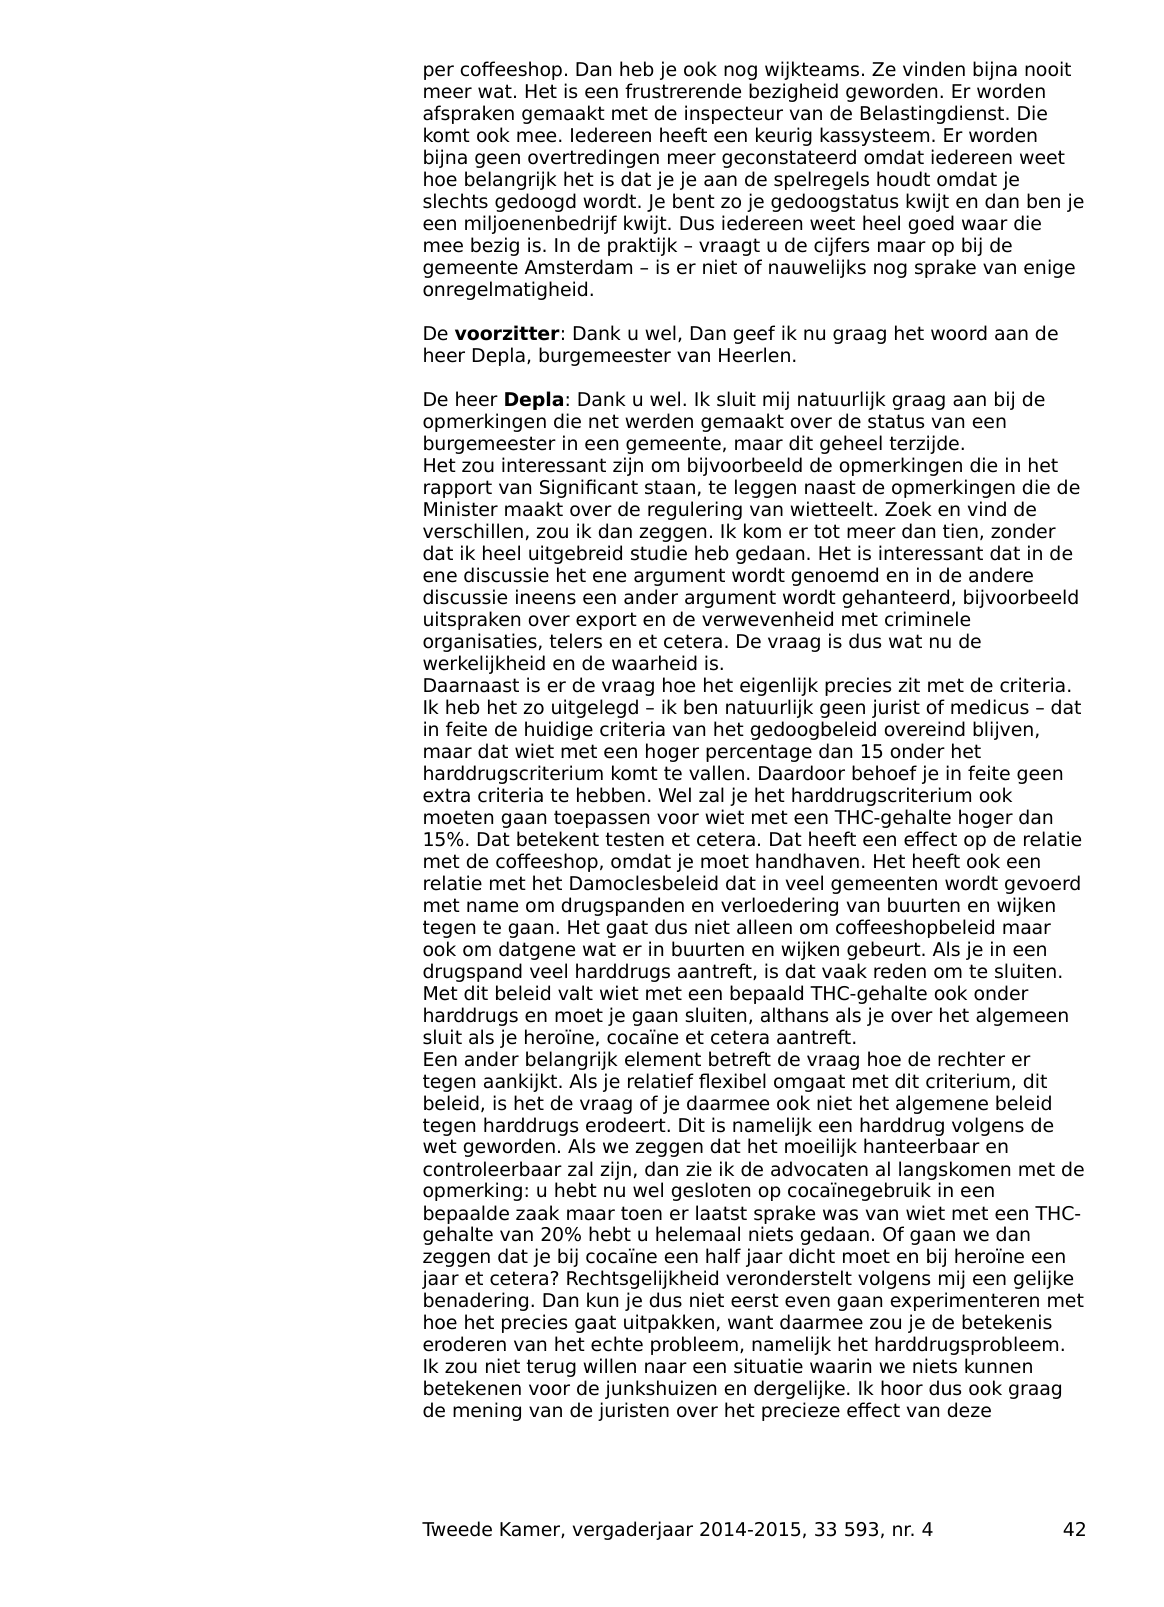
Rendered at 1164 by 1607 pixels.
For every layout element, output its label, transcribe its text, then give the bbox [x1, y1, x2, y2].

text per coffeeshop. Dan heb je ook nog wijkteams. Ze vinden bijna nooit meer wat. Het is een frustrerende bezigheid geworden. Er worden afspraken gemaakt met de inspecteur van de Belastingdienst. Die komt ook mee. Iedereen heeft een keurig kassysteem. Er worden bijna geen overtredingen meer geconstateerd omdat iedereen weet hoe belangrijk het is dat je je aan de spelregels houdt omdat je slechts gedoogd wordt. Je bent zo je gedoogstatus kwijt en dan ben je een miljoenenbedrijf kwijt. Dus iedereen weet heel goed waar die mee bezig is. In de praktijk – vraagt u de cijfers maar op bij de gemeente Amsterdam – is er niet of nauwelijks nog sprake van enige onregelmatigheid. [422, 59, 1087, 301]
text Een ander belangrijk element betreft de vraag hoe de rechter er tegen aankijkt. Als je relatief flexibel omgaat met dit criterium, dit beleid, is het de vraag of je daarmee ook niet het algemene beleid tegen harddrugs erodeert. Dit is namelijk een harddrug volgens de wet geworden. Als we zeggen dat het moeilijk hanteerbaar en controleerbaar zal zijn, dan zie ik de advocaten al langskomen met de opmerking: u hebt nu wel gesloten op cocaïnegebruik in een bepaalde zaak maar toen er laatst sprake was van wiet met een THC-gehalte van 20% hebt u helemaal niets gedaan. Of gaan we dan zeggen dat je bij cocaïne een half jaar dicht moet en bij heroïne een jaar et cetera? Rechtsgelijkheid veronderstelt volgens mij een gelijke benadering. Dan kun je dus niet eerst even gaan experimenteren met hoe het precies gaat uitpakken, want daarmee zou je de betekenis eroderen van het echte probleem, namelijk het harddrugsprobleem. Ik zou niet terug willen naar een situatie waarin we niets kunnen betekenen voor de junkshuizen en dergelijke. Ik hoor dus ook graag de mening van de juristen over het precieze effect van deze [422, 1048, 1087, 1422]
text De voorzitter: Dank u wel, Dan geef ik nu graag het woord aan de heer Depla, burgemeester van Heerlen. [422, 323, 1087, 367]
text Daarnaast is er de vraag hoe het eigenlijk precies zit met de criteria. Ik heb het zo uitgelegd – ik ben natuurlijk geen jurist of medicus – dat in feite de huidige criteria van het gedoogbeleid overeind blijven, maar dat wiet met een hoger percentage dan 15 onder het harddrugscriterium komt te vallen. Daardoor behoef je in feite geen extra criteria te hebben. Wel zal je het harddrugscriterium ook moeten gaan toepassen voor wiet met een THC-gehalte hoger dan 15%. Dat betekent testen et cetera. Dat heeft een effect op de relatie met de coffeeshop, omdat je moet handhaven. Het heeft ook een relatie met het Damoclesbeleid dat in veel gemeenten wordt gevoerd met name om drugspanden en verloedering van buurten en wijken tegen te gaan. Het gaat dus niet alleen om coffeeshopbeleid maar ook om datgene wat er in buurten en wijken gebeurt. Als je in een drugspand veel harddrugs aantreft, is dat vaak reden om te sluiten. Met dit beleid valt wiet met een bepaald THC-gehalte ook onder harddrugs en moet je gaan sluiten, althans als je over het algemeen sluit als je heroïne, cocaïne et cetera aantreft. [422, 675, 1087, 1048]
text De heer Depla: Dank u wel. Ik sluit mij natuurlijk graag aan bij de opmerkingen die net werden gemaakt over de status van een burgemeester in een gemeente, maar dit geheel terzijde. [422, 389, 1087, 455]
text Het zou interessant zijn om bijvoorbeeld de opmerkingen die in het rapport van Significant staan, te leggen naast de opmerkingen die de Minister maakt over de regulering van wietteelt. Zoek en vind de verschillen, zou ik dan zeggen. Ik kom er tot meer dan tien, zonder dat ik heel uitgebreid studie heb gedaan. Het is interessant dat in de ene discussie het ene argument wordt genoemd en in de andere discussie ineens een ander argument wordt gehanteerd, bijvoorbeeld uitspraken over export en de verwevenheid met criminele organisaties, telers en et cetera. De vraag is dus wat nu de werkelijkheid en de waarheid is. [422, 455, 1087, 675]
